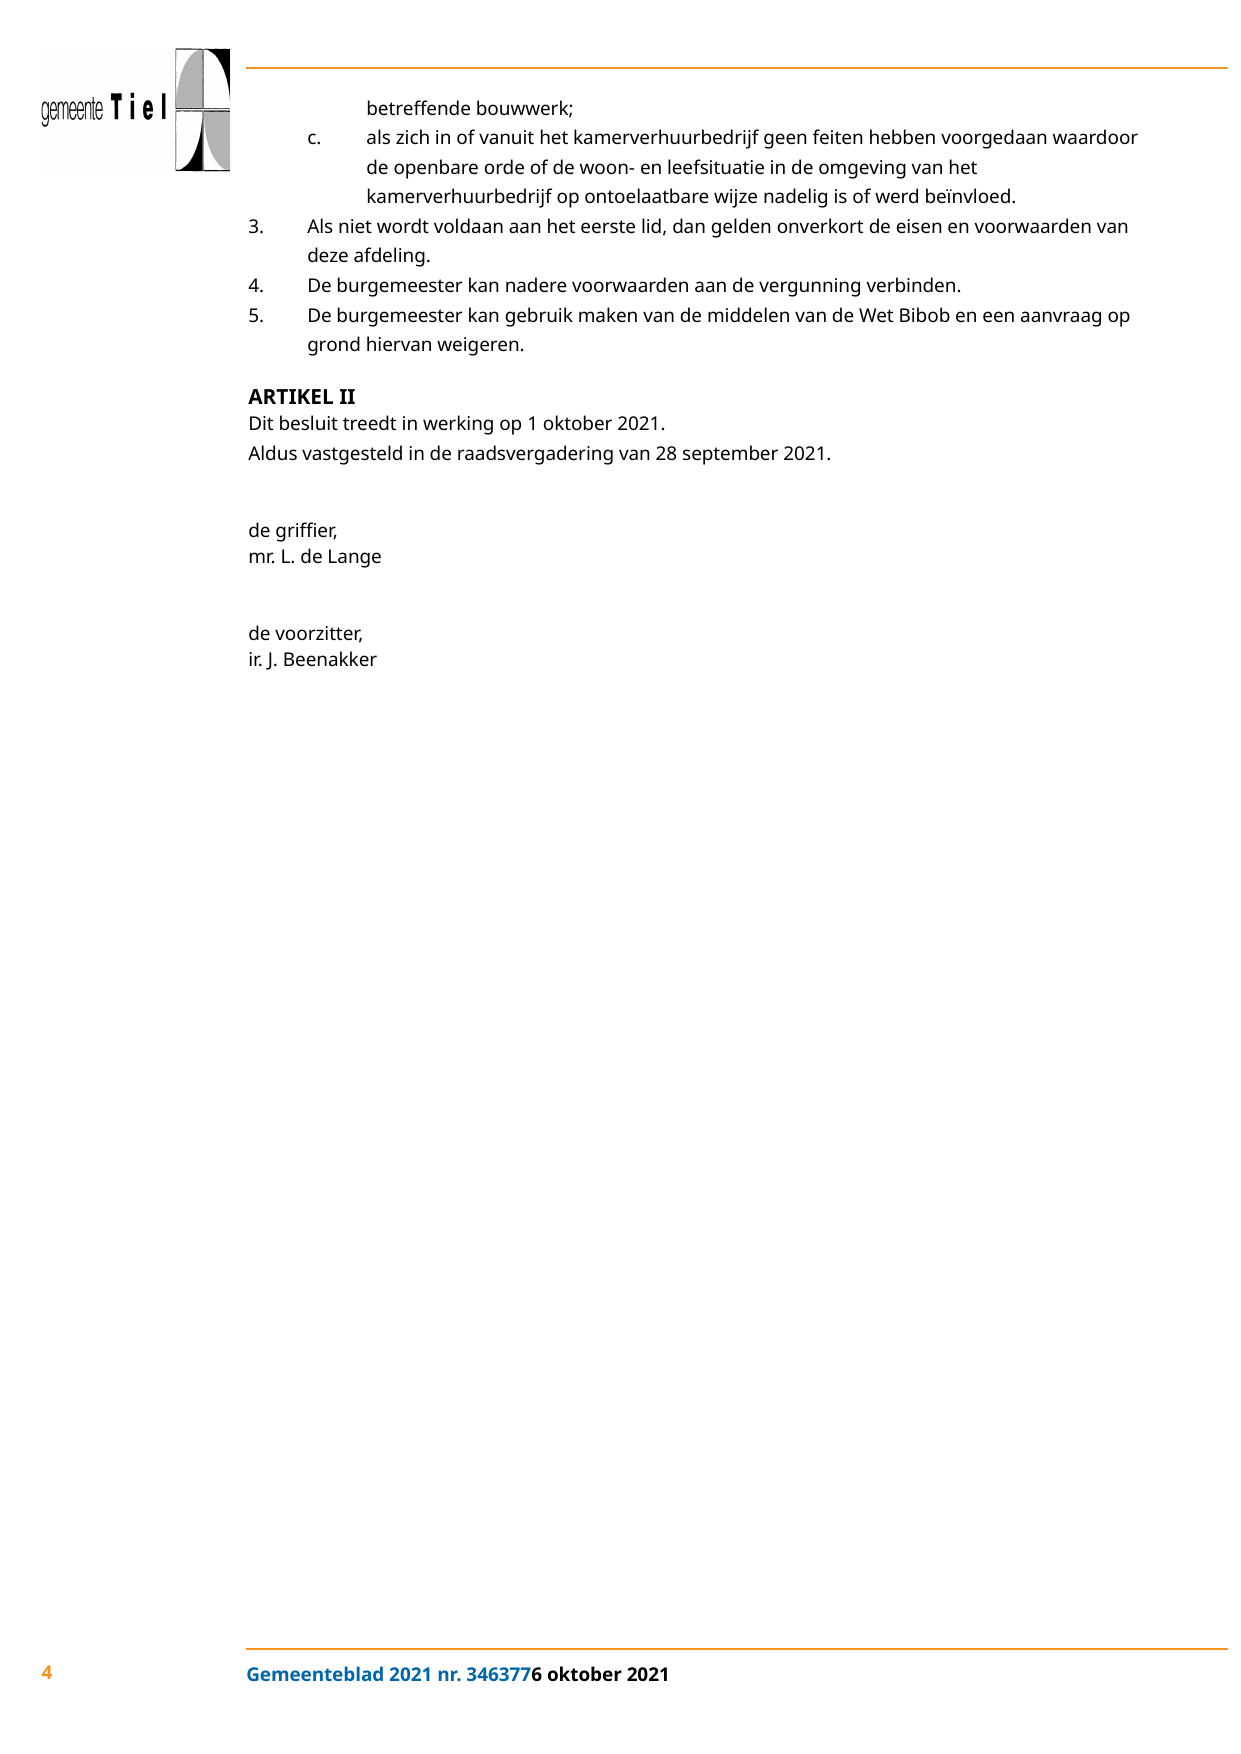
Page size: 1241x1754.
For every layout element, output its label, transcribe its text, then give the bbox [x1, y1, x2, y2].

picture [41, 47, 231, 172]
text ARTIKEL II [248, 382, 1152, 410]
list De burgemeester kan gebruik maken van de middelen van de Wet Bibob en een aanvraag op grond hiervan weigeren. [248, 302, 1152, 357]
text Aldus vastgesteld in de raadsvergadering van 28 september 2021. [248, 440, 1152, 466]
list als zich in of vanuit het kamerverhuurbedrijf geen feiten hebben voorgedaan waardoor de openbare orde of de woon- en leefsituatie in de omgeving van het kamerverhuurbedrijf op ontoelaatbare wijze nadelig is of werd beïnvloed. [307, 124, 1152, 209]
text de griffier, [248, 517, 1152, 543]
list betreffende bouwwerk; [307, 95, 1152, 121]
text de voorzitter, [248, 620, 1152, 646]
list De burgemeester kan nadere voorwaarden aan de vergunning verbinden. [248, 272, 1152, 298]
list Als niet wordt voldaan aan het eerste lid, dan gelden onverkort de eisen en voorwaarden van deze afdeling. [248, 213, 1152, 268]
text Dit besluit treedt in werking op 1 oktober 2021. [248, 410, 1152, 436]
text ir. J. Beenakker [248, 646, 1152, 671]
text mr. L. de Lange [248, 543, 1152, 568]
